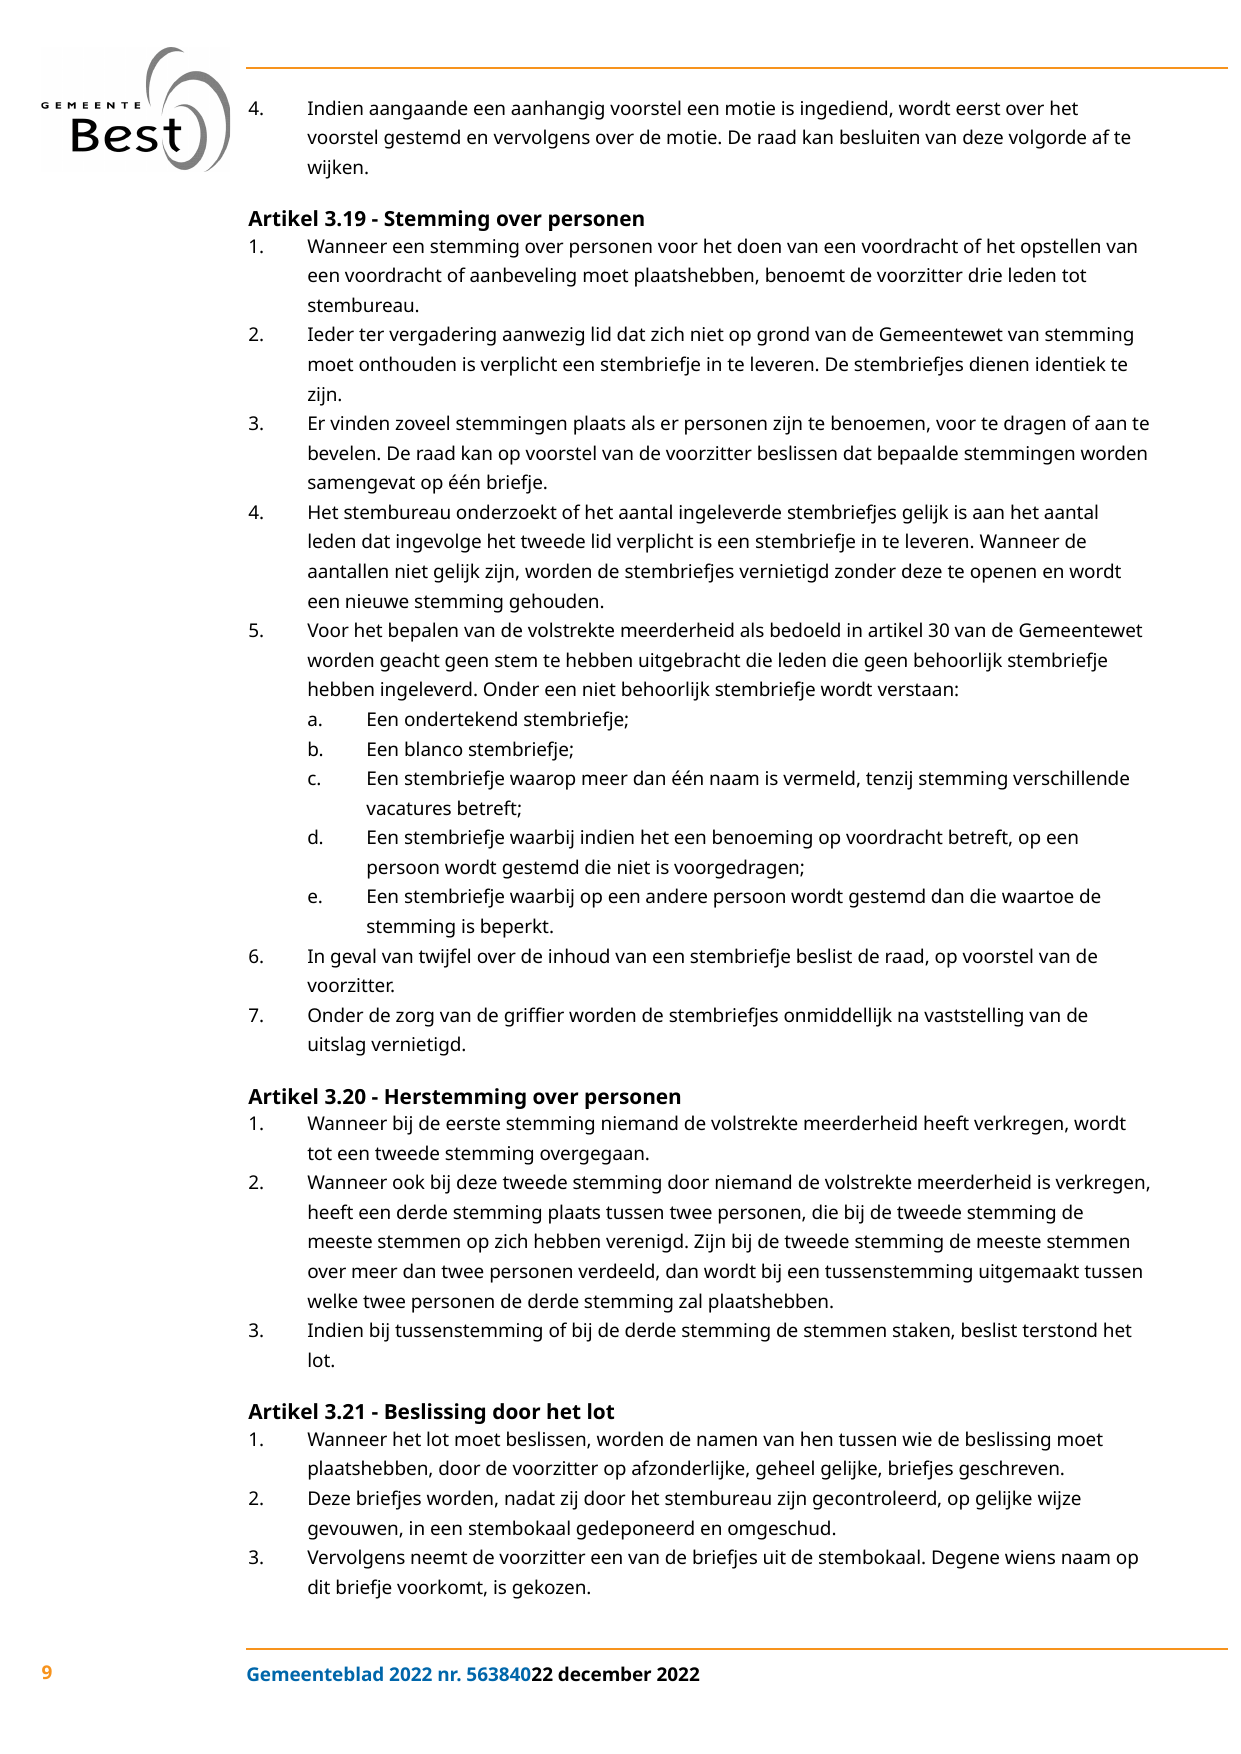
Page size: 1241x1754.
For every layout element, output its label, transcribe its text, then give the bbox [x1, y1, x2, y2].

list Er vinden zoveel stemmingen plaats als er personen zijn te benoemen, voor te dragen of aan te bevelen. De raad kan op voorstel van de voorzitter beslissen dat bepaalde stemmingen worden samengevat op één briefje. [248, 410, 1152, 495]
list Wanneer ook bij deze tweede stemming door niemand de volstrekte meerderheid is verkregen, heeft een derde stemming plaats tussen twee personen, die bij de tweede stemming de meeste stemmen op zich hebben verenigd. Zijn bij de tweede stemming de meeste stemmen over meer dan twee personen verdeeld, dan wordt bij een tussenstemming uitgemaakt tussen welke twee personen de derde stemming zal plaatshebben. [248, 1169, 1152, 1314]
list Vervolgens neemt de voorzitter een van de briefjes uit de stembokaal. Degene wiens naam op dit briefje voorkomt, is gekozen. [248, 1544, 1152, 1599]
text Artikel 3.20 - Herstemming over personen [248, 1082, 1152, 1110]
list Wanneer een stemming over personen voor het doen van een voordracht of het opstellen van een voordracht of aanbeveling moet plaatshebben, benoemt de voorzitter drie leden tot stembureau. [248, 233, 1152, 318]
list Een blanco stembriefje; [307, 736, 1152, 761]
picture [41, 47, 231, 172]
list Een ondertekend stembriefje; [307, 706, 1152, 732]
text Artikel 3.21 - Beslissing door het lot [248, 1397, 1152, 1426]
list Een stembriefje waarbij indien het een benoeming op voordracht betreft, op een persoon wordt gestemd die niet is voorgedragen; [307, 824, 1152, 880]
list Indien aangaande een aanhangig voorstel een motie is ingediend, wordt eerst over het voorstel gestemd en vervolgens over de motie. De raad kan besluiten van deze volgorde af te wijken. [248, 95, 1152, 180]
list Een stembriefje waarbij op een andere persoon wordt gestemd dan die waartoe de stemming is beperkt. [307, 884, 1152, 939]
list Ieder ter vergadering aanwezig lid dat zich niet op grond van de Gemeentewet van stemming moet onthouden is verplicht een stembriefje in te leveren. De stembriefjes dienen identiek te zijn. [248, 322, 1152, 406]
text Artikel 3.19 - Stemming over personen [248, 204, 1152, 233]
list Onder de zorg van de griffier worden de stembriefjes onmiddellijk na vaststelling van de uitslag vernietigd. [248, 1002, 1152, 1057]
list Deze briefjes worden, nadat zij door het stembureau zijn gecontroleerd, op gelijke wijze gevouwen, in een stembokaal gedeponeerd en omgeschud. [248, 1485, 1152, 1540]
list In geval van twijfel over de inhoud van een stembriefje beslist de raad, op voorstel van de voorzitter. [248, 943, 1152, 998]
list Het stembureau onderzoekt of het aantal ingeleverde stembriefjes gelijk is aan het aantal leden dat ingevolge het tweede lid verplicht is een stembriefje in te leveren. Wanneer de aantallen niet gelijk zijn, worden de stembriefjes vernietigd zonder deze te openen en wordt een nieuwe stemming gehouden. [248, 499, 1152, 613]
list Een stembriefje waarop meer dan één naam is vermeld, tenzij stemming verschillende vacatures betreft; [307, 765, 1152, 821]
list Voor het bepalen van de volstrekte meerderheid als bedoeld in artikel 30 van de Gemeentewet worden geacht geen stem te hebben uitgebracht die leden die geen behoorlijk stembriefje hebben ingeleverd. Onder een niet behoorlijk stembriefje wordt verstaan: [248, 617, 1152, 702]
list Wanneer het lot moet beslissen, worden de namen van hen tussen wie de beslissing moet plaatshebben, door de voorzitter op afzonderlijke, geheel gelijke, briefjes geschreven. [248, 1426, 1152, 1481]
list Indien bij tussenstemming of bij de derde stemming de stemmen staken, beslist terstond het lot. [248, 1317, 1152, 1373]
list Wanneer bij de eerste stemming niemand de volstrekte meerderheid heeft verkregen, wordt tot een tweede stemming overgegaan. [248, 1110, 1152, 1166]
